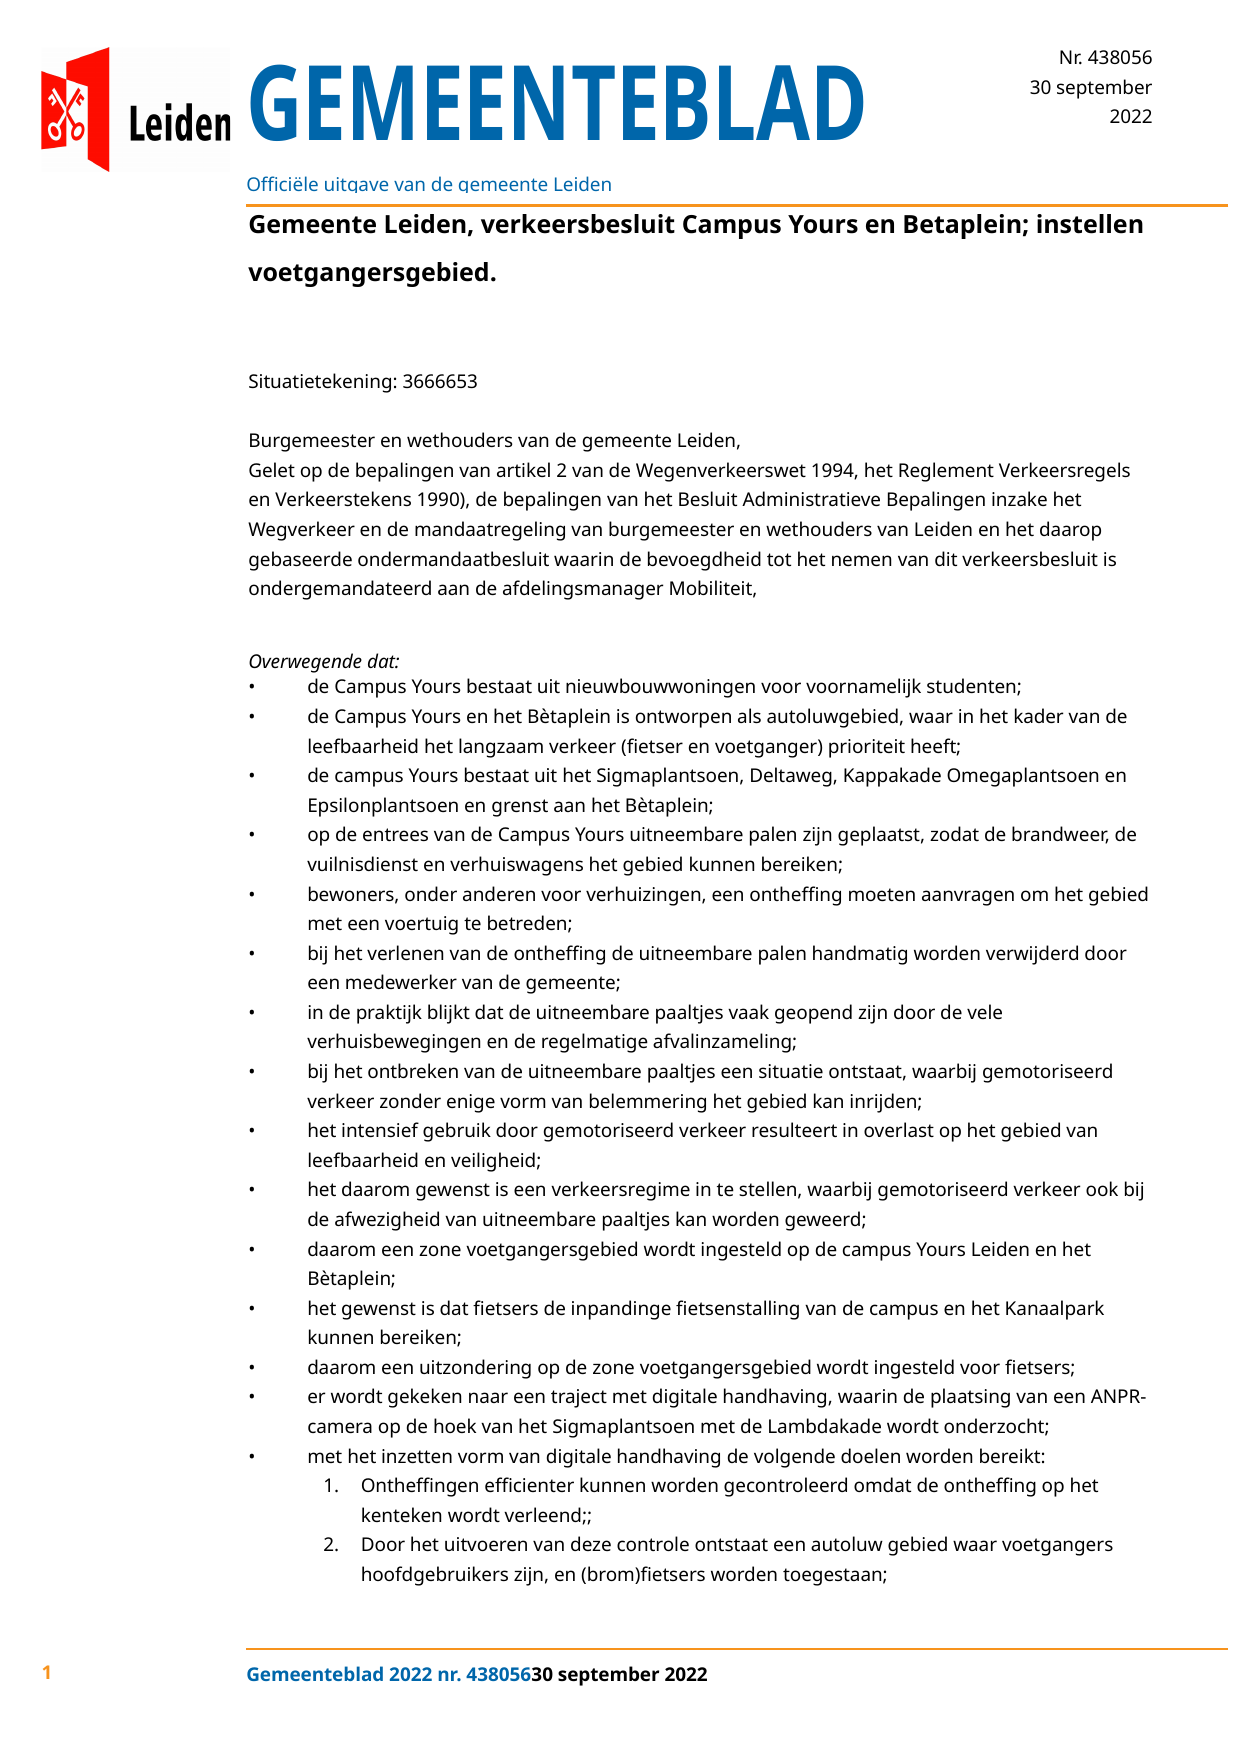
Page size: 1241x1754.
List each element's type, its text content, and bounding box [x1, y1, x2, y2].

list bij het ontbreken van de uitneembare paaltjes een situatie ontstaat, waarbij gemotoriseerd verkeer zonder enige vorm van belemmering het gebied kan inrijden; [248, 1058, 1152, 1114]
list op de entrees van de Campus Yours uitneembare palen zijn geplaatst, zodat de brandweer, de vuilnisdienst en verhuiswagens het gebied kunnen bereiken; [248, 822, 1152, 877]
list de Campus Yours en het Bètaplein is ontworpen als autoluwgebied, waar in het kader van de leefbaarheid het langzaam verkeer (fietser en voetganger) prioriteit heeft; [248, 703, 1152, 759]
list de Campus Yours bestaat uit nieuwbouwwoningen voor voornamelijk studenten; [248, 674, 1152, 699]
text Gelet op de bepalingen van artikel 2 van de Wegenverkeerswet 1994, het Reglement Verkeersregels en Verkeerstekens 1990), de bepalingen van het Besluit Administratieve Bepalingen inzake het Wegverkeer en de mandaatregeling van burgemeester en wethouders van Leiden en het daarop gebaseerde ondermandaatbesluit waarin de bevoegdheid tot het nemen van dit verkeersbesluit is ondergemandateerd aan de afdelingsmanager Mobiliteit, [248, 457, 1152, 601]
list het daarom gewenst is een verkeersregime in te stellen, waarbij gemotoriseerd verkeer ook bij de afwezigheid van uitneembare paaltjes kan worden geweerd; [248, 1177, 1152, 1232]
list er wordt gekeken naar een traject met digitale handhaving, waarin de plaatsing van een ANPR-camera op de hoek van het Sigmaplantsoen met de Lambdakade wordt onderzocht; [248, 1384, 1152, 1439]
list de campus Yours bestaat uit het Sigmaplantsoen, Deltaweg, Kappakade Omegaplantsoen en Epsilonplantsoen en grenst aan het Bètaplein; [248, 762, 1152, 818]
list daarom een uitzondering op de zone voetgangersgebied wordt ingesteld voor fietsers; [248, 1354, 1152, 1380]
list daarom een zone voetgangersgebied wordt ingesteld op de campus Yours Leiden en het Bètaplein; [248, 1236, 1152, 1291]
list in de praktijk blijkt dat de uitneembare paaltjes vaak geopend zijn door de vele verhuisbewegingen en de regelmatige afvalinzameling; [248, 999, 1152, 1054]
list het gewenst is dat fietsers de inpandinge fietsenstalling van de campus en het Kanaalpark kunnen bereiken; [248, 1295, 1152, 1350]
list bewoners, onder anderen voor verhuizingen, een ontheffing moeten aanvragen om het gebied met een voertuig te betreden; [248, 881, 1152, 936]
list Door het uitvoeren van deze controle ontstaat een autoluw gebied waar voetgangers hoofdgebruikers zijn, en (brom)fietsers worden toegestaan; [323, 1532, 1152, 1587]
picture [41, 47, 231, 172]
list bij het verlenen van de ontheffing de uitneembare palen handmatig worden verwijderd door een medewerker van de gemeente; [248, 940, 1152, 995]
text Burgemeester en wethouders van de gemeente Leiden, [248, 427, 1152, 453]
text Gemeente Leiden, verkeersbesluit Campus Yours en Betaplein; instellen voetgangersgebied. [248, 207, 1152, 288]
list met het inzetten vorm van digitale handhaving de volgende doelen worden bereikt: [248, 1443, 1152, 1469]
list het intensief gebruik door gemotoriseerd verkeer resulteert in overlast op het gebied van leefbaarheid en veiligheid; [248, 1117, 1152, 1173]
text Situatietekening: 3666653 [248, 368, 1152, 394]
text Overwegende dat: [248, 648, 1152, 674]
list Ontheffingen efficienter kunnen worden gecontroleerd omdat de ontheffing op het kenteken wordt verleend;; [323, 1472, 1152, 1528]
